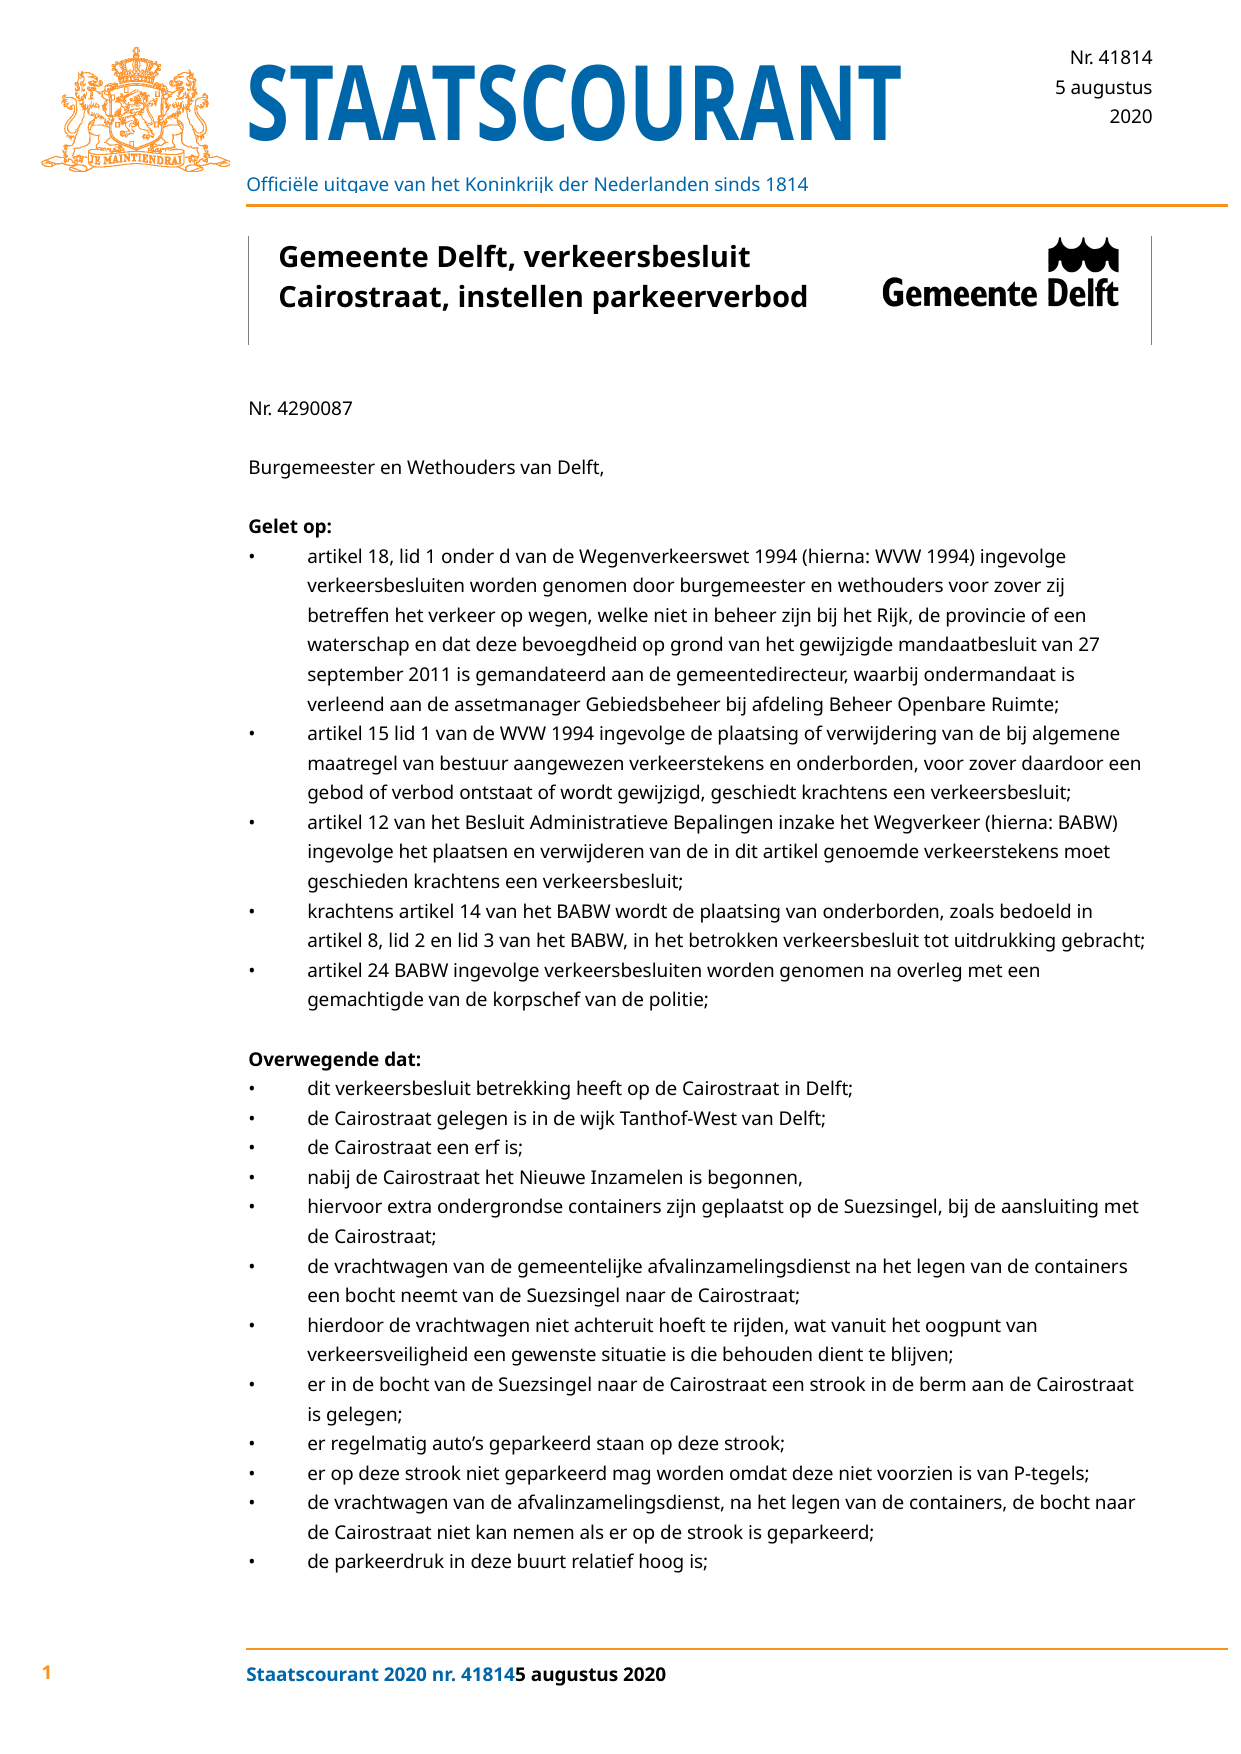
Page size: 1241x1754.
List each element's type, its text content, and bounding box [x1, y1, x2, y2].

list dit verkeersbesluit betrekking heeft op de Cairostraat in Delft; [248, 1075, 1152, 1101]
list hiervoor extra ondergrondse containers zijn geplaatst op de Suezsingel, bij de aansluiting met de Cairostraat; [248, 1194, 1152, 1249]
list er regelmatig auto’s geparkeerd staan op deze strook; [248, 1430, 1152, 1456]
list de vrachtwagen van de gemeentelijke afvalinzamelingsdienst na het legen van de containers een bocht neemt van de Suezsingel naar de Cairostraat; [248, 1253, 1152, 1308]
list er op deze strook niet geparkeerd mag worden omdat deze niet voorzien is van P-tegels; [248, 1460, 1152, 1486]
table_header Gemeente Delft, verkeersbesluit Cairostraat, instellen parkeerverbod [249, 236, 850, 345]
picture [41, 47, 231, 172]
text Burgemeester en Wethouders van Delft, [248, 454, 1152, 480]
text Overwegende dat: [248, 1046, 1152, 1072]
list artikel 15 lid 1 van de WVW 1994 ingevolge de plaatsing of verwijdering van de bij algemene maatregel van bestuur aangewezen verkeerstekens en onderborden, voor zover daardoor een gebod of verbod ontstaat of wordt gewijzigd, geschiedt krachtens een verkeersbesluit; [248, 720, 1152, 805]
list artikel 12 van het Besluit Administratieve Bepalingen inzake het Wegverkeer (hierna: BABW) ingevolge het plaatsen en verwijderen van de in dit artikel genoemde verkeerstekens moet geschieden krachtens een verkeersbesluit; [248, 809, 1152, 894]
list nabij de Cairostraat het Nieuwe Inzamelen is begonnen, [248, 1164, 1152, 1190]
list de vrachtwagen van de afvalinzamelingsdienst, na het legen van de containers, de bocht naar de Cairostraat niet kan nemen als er op de strook is geparkeerd; [248, 1489, 1152, 1545]
list krachtens artikel 14 van het BABW wordt de plaatsing van onderborden, zoals bedoeld in artikel 8, lid 2 en lid 3 van het BABW, in het betrokken verkeersbesluit tot uitdrukking gebracht; [248, 898, 1152, 953]
list de Cairostraat een erf is; [248, 1134, 1152, 1160]
picture [882, 236, 1119, 309]
list de Cairostraat gelegen is in de wijk Tanthof-West van Delft; [248, 1105, 1152, 1131]
list er in de bocht van de Suezsingel naar de Cairostraat een strook in de berm aan de Cairostraat is gelegen; [248, 1371, 1152, 1427]
list artikel 18, lid 1 onder d van de Wegenverkeerswet 1994 (hierna: WVW 1994) ingevolge verkeersbesluiten worden genomen door burgemeester en wethouders voor zover zij betreffen het verkeer op wegen, welke niet in beheer zijn bij het Rijk, de provincie of een waterschap en dat deze bevoegdheid op grond van het gewijzigde mandaatbesluit van 27 september 2011 is gemandateerd aan de gemeentedirecteur, waarbij ondermandaat is verleend aan de assetmanager Gebiedsbeheer bij afdeling Beheer Openbare Ruimte; [248, 543, 1152, 717]
text Nr. 4290087 [248, 395, 1152, 421]
list hierdoor de vrachtwagen niet achteruit hoeft te rijden, wat vanuit het oogpunt van verkeersveiligheid een gewenste situatie is die behouden dient te blijven; [248, 1312, 1152, 1367]
list de parkeerdruk in deze buurt relatief hoog is; [248, 1549, 1152, 1574]
text Gelet op: [248, 513, 1152, 539]
table_header [850, 236, 1151, 345]
list artikel 24 BABW ingevolge verkeersbesluiten worden genomen na overleg met een gemachtigde van de korpschef van de politie; [248, 957, 1152, 1012]
